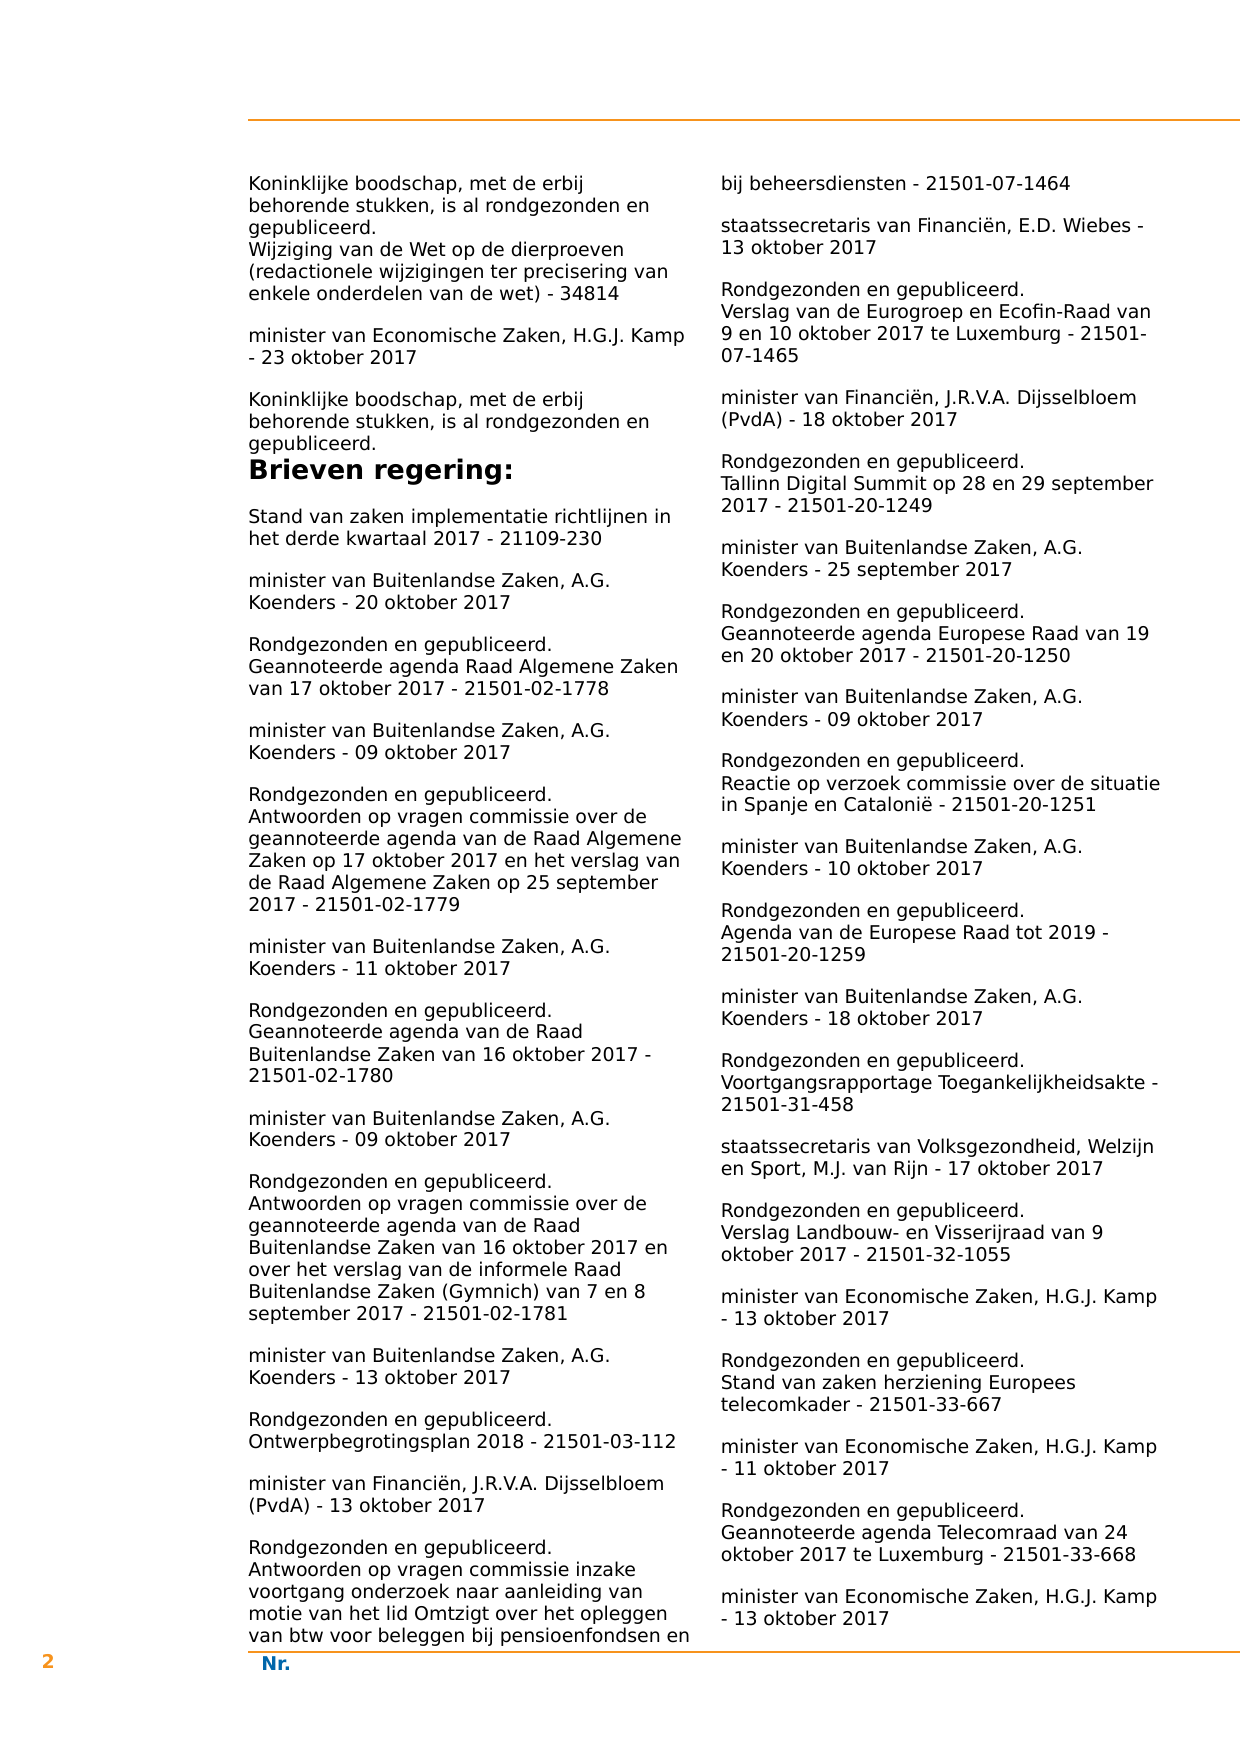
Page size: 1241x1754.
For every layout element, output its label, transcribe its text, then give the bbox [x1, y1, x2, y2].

text Voortgangsrapportage Toegankelijkheidsakte - 21501-31-458 [721, 1072, 1163, 1116]
text Geannoteerde agenda van de Raad Buitenlandse Zaken van 16 oktober 2017 - 21501-02-1780 [248, 1021, 691, 1087]
text minister van Buitenlandse Zaken, A.G. Koenders - 25 september 2017 [721, 537, 1163, 581]
text Ontwerpbegrotingsplan 2018 - 21501-03-112 [248, 1431, 691, 1453]
text Geannoteerde agenda Telecomraad van 24 oktober 2017 te Luxemburg - 21501-33-668 [721, 1522, 1163, 1566]
text Rondgezonden en gepubliceerd. [721, 1500, 1163, 1522]
text bij beheersdiensten - 21501-07-1464 [721, 173, 1163, 195]
text minister van Economische Zaken, H.G.J. Kamp - 13 oktober 2017 [721, 1586, 1163, 1630]
text Verslag Landbouw- en Visserijraad van 9 oktober 2017 - 21501-32-1055 [721, 1222, 1163, 1266]
text Geannoteerde agenda Raad Algemene Zaken van 17 oktober 2017 - 21501-02-1778 [248, 656, 691, 700]
text minister van Financiën, J.R.V.A. Dijsselbloem (PvdA) - 13 oktober 2017 [248, 1473, 691, 1517]
text Wijziging van de Wet op de dierproeven (redactionele wijzigingen ter precisering van enkele onderdelen van de wet) - 34814 [248, 239, 691, 305]
text Antwoorden op vragen commissie inzake voortgang onderzoek naar aanleiding van motie van het lid Omtzigt over het opleggen van btw voor beleggen bij pensioenfondsen en [248, 1559, 691, 1647]
text Rondgezonden en gepubliceerd. [248, 1537, 691, 1559]
text Rondgezonden en gepubliceerd. [721, 900, 1163, 922]
text minister van Buitenlandse Zaken, A.G. Koenders - 09 oktober 2017 [248, 1107, 691, 1151]
text minister van Financiën, J.R.V.A. Dijsselbloem (PvdA) - 18 oktober 2017 [721, 387, 1163, 431]
text minister van Buitenlandse Zaken, A.G. Koenders - 09 oktober 2017 [248, 720, 691, 764]
text Koninklijke boodschap, met de erbij behorende stukken, is al rondgezonden en gepubliceerd. [248, 389, 691, 454]
text Koninklijke boodschap, met de erbij behorende stukken, is al rondgezonden en gepubliceerd. [248, 173, 691, 239]
text Rondgezonden en gepubliceerd. [721, 1350, 1163, 1372]
text Rondgezonden en gepubliceerd. [721, 451, 1163, 473]
text Geannoteerde agenda Europese Raad van 19 en 20 oktober 2017 - 21501-20-1250 [721, 622, 1163, 666]
text staatssecretaris van Financiën, E.D. Wiebes - 13 oktober 2017 [721, 215, 1163, 259]
text minister van Buitenlandse Zaken, A.G. Koenders - 13 oktober 2017 [248, 1345, 691, 1389]
text Rondgezonden en gepubliceerd. [248, 1171, 691, 1193]
text minister van Economische Zaken, H.G.J. Kamp - 13 oktober 2017 [721, 1286, 1163, 1330]
text Rondgezonden en gepubliceerd. [721, 750, 1163, 772]
text Rondgezonden en gepubliceerd. [248, 784, 691, 806]
text minister van Economische Zaken, H.G.J. Kamp - 11 oktober 2017 [721, 1436, 1163, 1480]
text minister van Buitenlandse Zaken, A.G. Koenders - 10 oktober 2017 [721, 836, 1163, 880]
text Stand van zaken herziening Europees telecomkader - 21501-33-667 [721, 1372, 1163, 1416]
text minister van Buitenlandse Zaken, A.G. Koenders - 11 oktober 2017 [248, 936, 691, 979]
text Rondgezonden en gepubliceerd. [721, 1200, 1163, 1222]
text Antwoorden op vragen commissie over de geannoteerde agenda van de Raad Algemene Zaken op 17 oktober 2017 en het verslag van de Raad Algemene Zaken op 25 september 2017 - 21501-02-1779 [248, 806, 691, 916]
text minister van Buitenlandse Zaken, A.G. Koenders - 09 oktober 2017 [721, 686, 1163, 730]
text Rondgezonden en gepubliceerd. [248, 634, 691, 656]
text minister van Economische Zaken, H.G.J. Kamp - 23 oktober 2017 [248, 325, 691, 369]
text Verslag van de Eurogroep en Ecofin-Raad van 9 en 10 oktober 2017 te Luxemburg - 21501-07-1465 [721, 301, 1163, 367]
text Rondgezonden en gepubliceerd. [721, 279, 1163, 301]
text Agenda van de Europese Raad tot 2019 - 21501-20-1259 [721, 922, 1163, 966]
text minister van Buitenlandse Zaken, A.G. Koenders - 20 oktober 2017 [248, 570, 691, 614]
text Rondgezonden en gepubliceerd. [248, 999, 691, 1021]
text Tallinn Digital Summit op 28 en 29 september 2017 - 21501-20-1249 [721, 473, 1163, 517]
text staatssecretaris van Volksgezondheid, Welzijn en Sport, M.J. van Rijn - 17 oktober 2017 [721, 1136, 1163, 1180]
text Rondgezonden en gepubliceerd. [721, 601, 1163, 622]
text minister van Buitenlandse Zaken, A.G. Koenders - 18 oktober 2017 [721, 986, 1163, 1030]
text Rondgezonden en gepubliceerd. [248, 1409, 691, 1431]
text Antwoorden op vragen commissie over de geannoteerde agenda van de Raad Buitenlandse Zaken van 16 oktober 2017 en over het verslag van de informele Raad Buitenlandse Zaken (Gymnich) van 7 en 8 september 2017 - 21501-02-1781 [248, 1193, 691, 1325]
text Rondgezonden en gepubliceerd. [721, 1050, 1163, 1072]
title Brieven regering: [248, 454, 691, 486]
text Reactie op verzoek commissie over de situatie in Spanje en Catalonië - 21501-20-1251 [721, 772, 1163, 816]
text Stand van zaken implementatie richtlijnen in het derde kwartaal 2017 - 21109-230 [248, 506, 691, 550]
